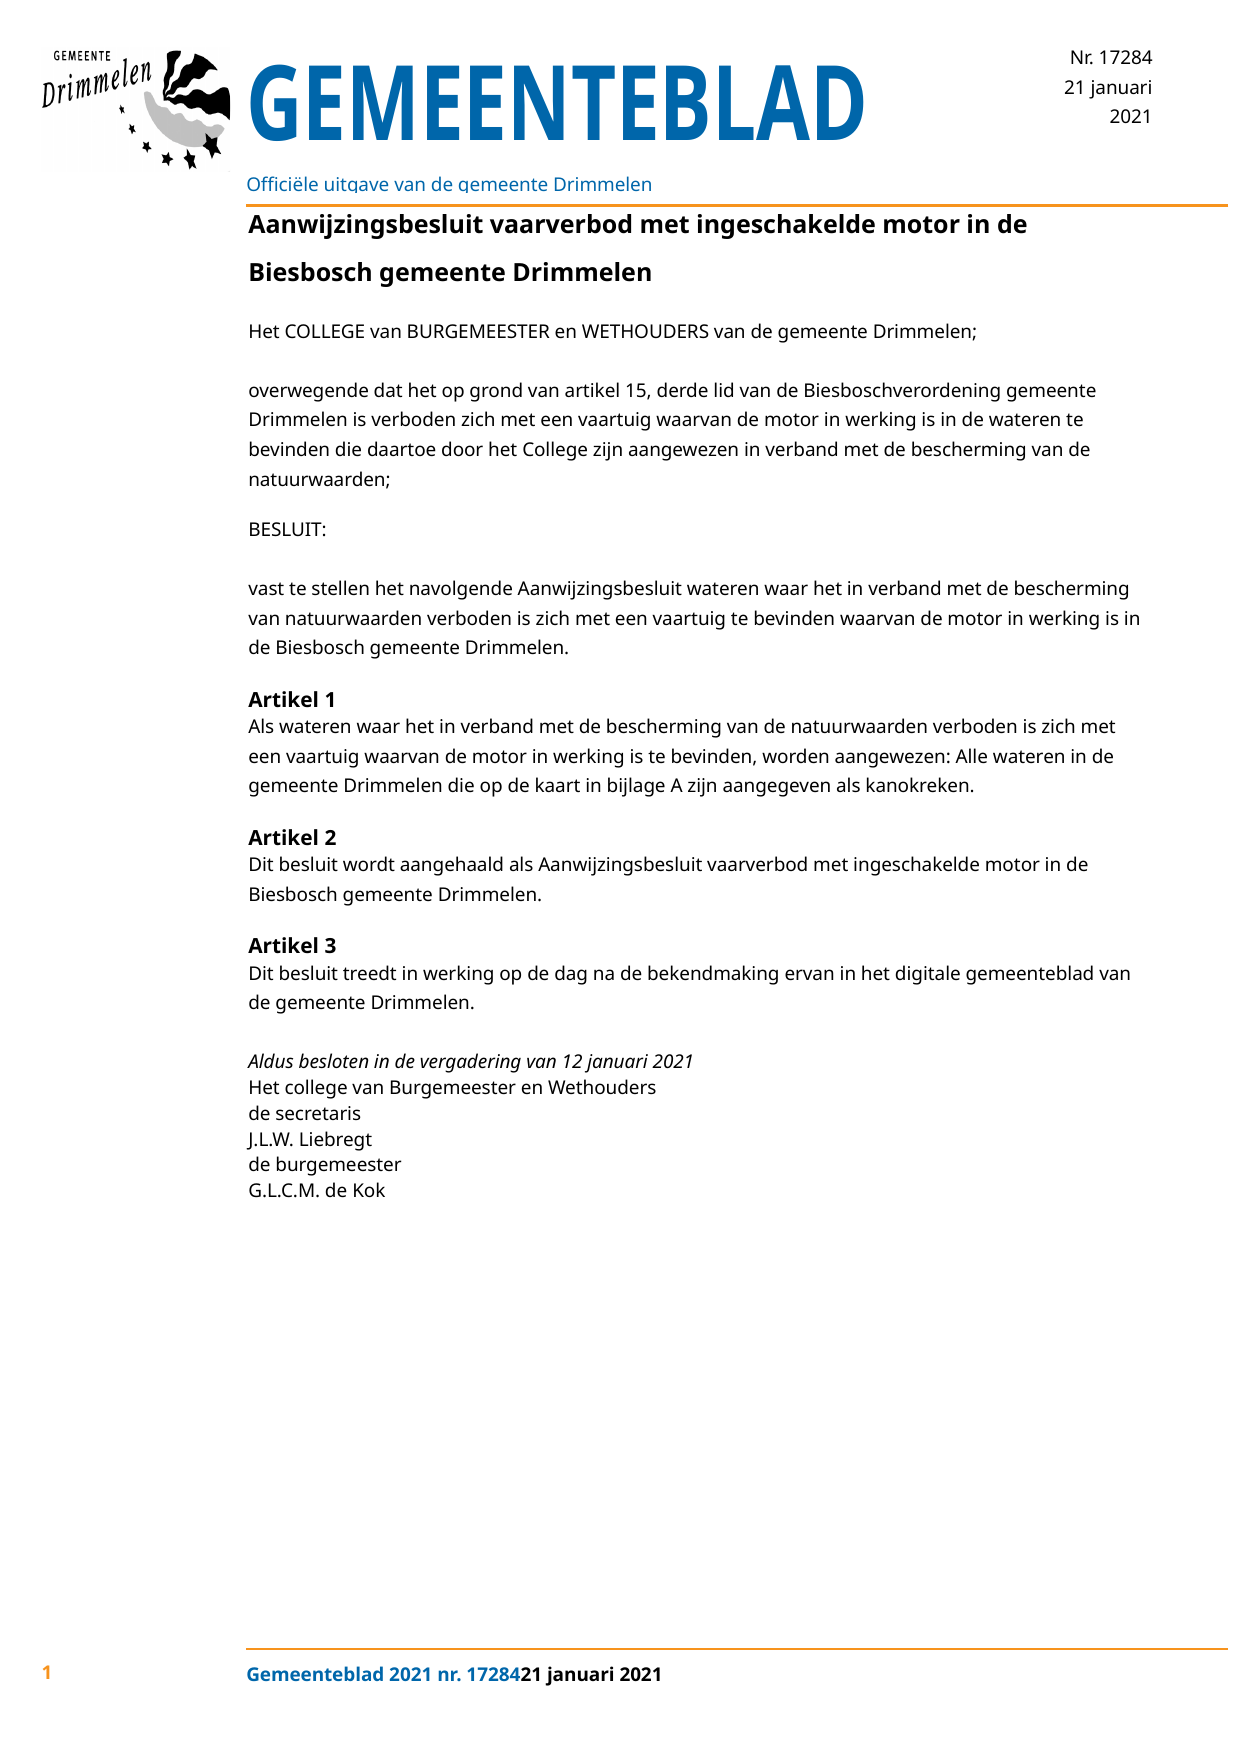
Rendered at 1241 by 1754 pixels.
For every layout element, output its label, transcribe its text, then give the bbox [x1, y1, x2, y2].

text G.L.C.M. de Kok [248, 1177, 1152, 1203]
text de secretaris [248, 1100, 1152, 1126]
text BESLUIT: [248, 516, 1152, 542]
text Aldus besloten in de vergadering van 12 januari 2021 [248, 1048, 1152, 1074]
text Het COLLEGE van BURGEMEESTER en WETHOUDERS van de gemeente Drimmelen; [248, 318, 1152, 344]
text Artikel 2 [248, 823, 1152, 851]
text Dit besluit treedt in werking op de dag na de bekendmaking ervan in het digitale gemeenteblad van de gemeente Drimmelen. [248, 960, 1152, 1015]
text Het college van Burgemeester en Wethouders [248, 1074, 1152, 1100]
text overwegende dat het op grond van artikel 15, derde lid van de Biesboschverordening gemeente Drimmelen is verboden zich met een vaartuig waarvan de motor in werking is in de wateren te bevinden die daartoe door het College zijn aangewezen in verband met de bescherming van de natuurwaarden; [248, 377, 1152, 492]
text vast te stellen het navolgende Aanwijzingsbesluit wateren waar het in verband met de bescherming van natuurwaarden verboden is zich met een vaartuig te bevinden waarvan de motor in werking is in de Biesbosch gemeente Drimmelen. [248, 575, 1152, 660]
text de burgemeester [248, 1151, 1152, 1177]
text Aanwijzingsbesluit vaarverbod met ingeschakelde motor in de Biesbosch gemeente Drimmelen [248, 207, 1152, 288]
text Artikel 1 [248, 685, 1152, 713]
text Als wateren waar het in verband met de bescherming van de natuurwaarden verboden is zich met een vaartuig waarvan de motor in werking is te bevinden, worden aangewezen: Alle wateren in de gemeente Drimmelen die op de kaart in bijlage A zijn aangegeven als kanokreken. [248, 713, 1152, 798]
picture [41, 47, 231, 172]
text Artikel 3 [248, 931, 1152, 960]
text Dit besluit wordt aangehaald als Aanwijzingsbesluit vaarverbod met ingeschakelde motor in de Biesbosch gemeente Drimmelen. [248, 851, 1152, 907]
text J.L.W. Liebregt [248, 1126, 1152, 1151]
